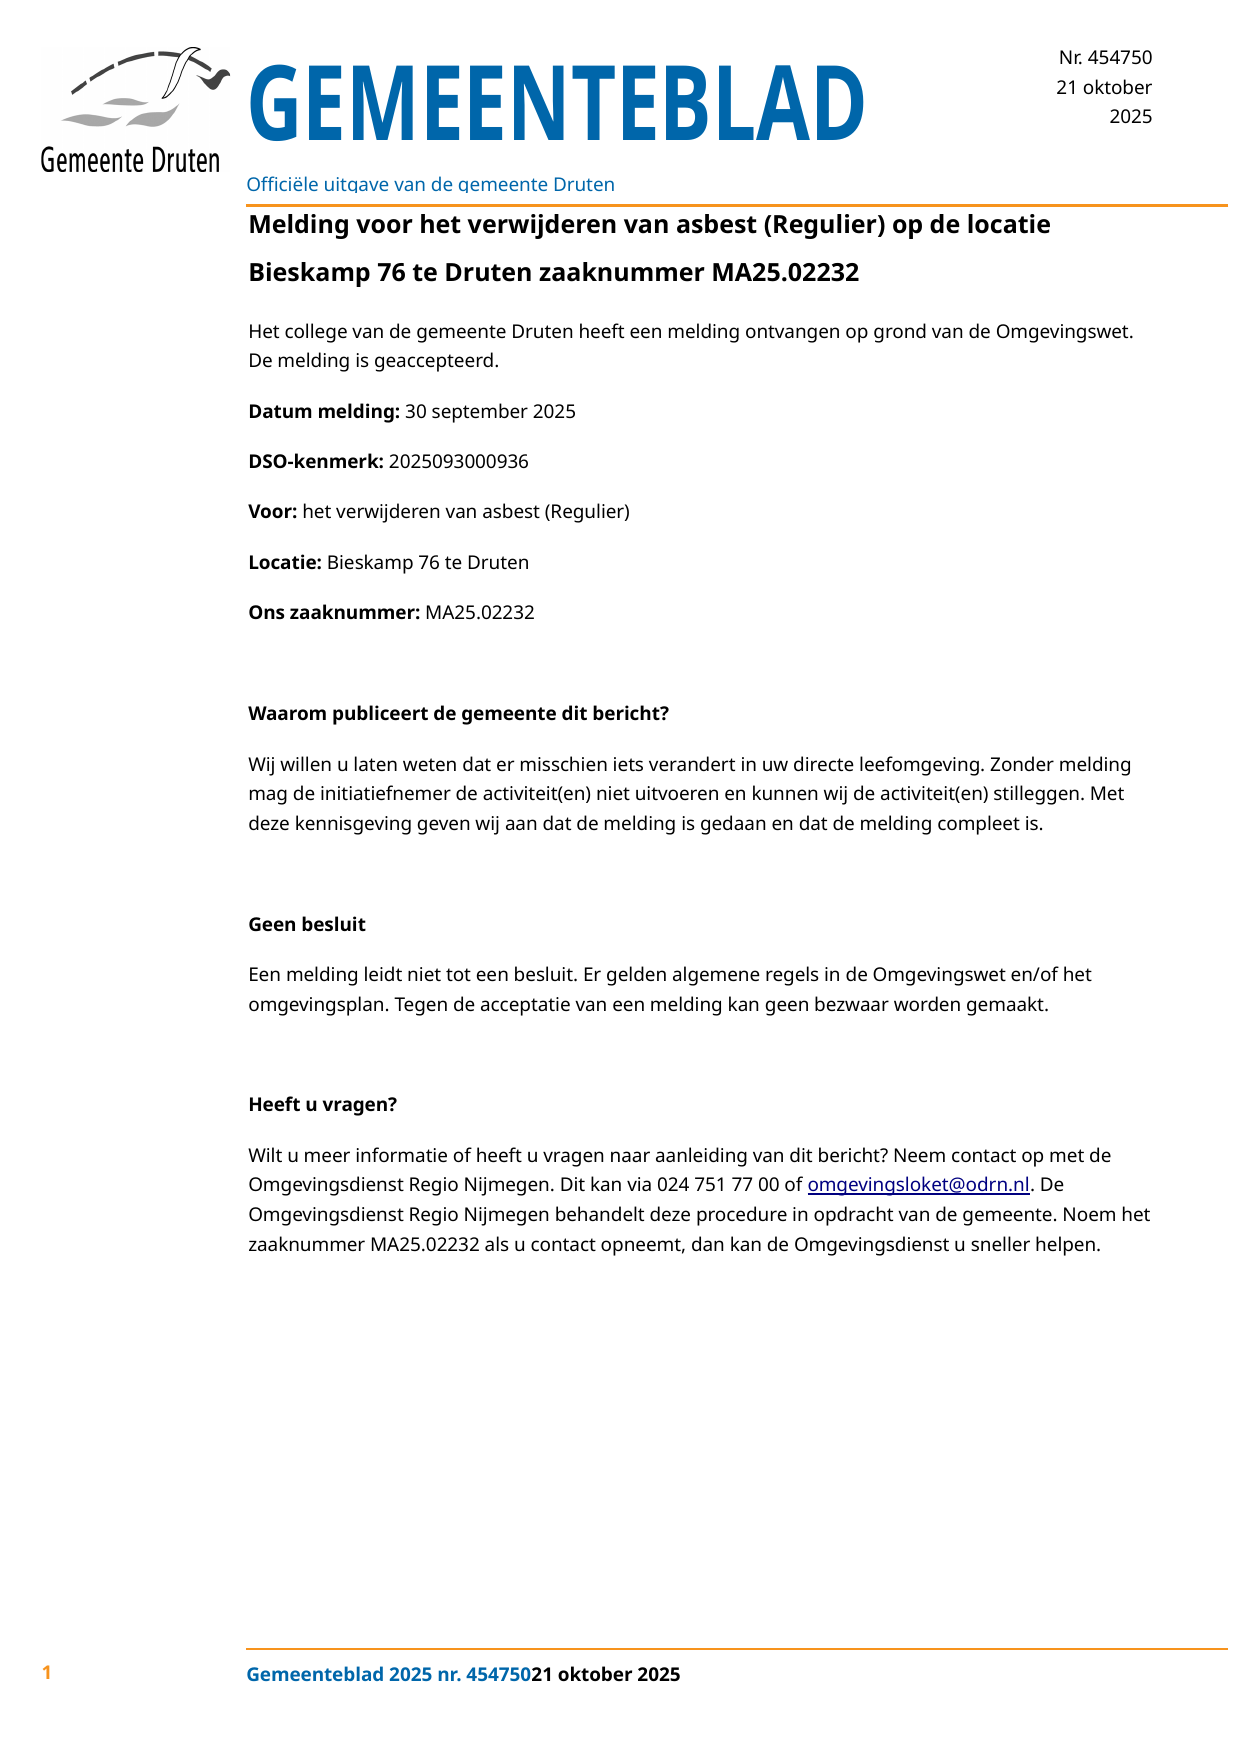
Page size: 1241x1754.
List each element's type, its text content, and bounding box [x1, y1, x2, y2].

text Ons zaaknummer: MA25.02232 [248, 599, 1152, 625]
text Locatie: Bieskamp 76 te Druten [248, 549, 1152, 575]
text Geen besluit [248, 911, 1152, 937]
text Heeft u vragen? [248, 1092, 1152, 1117]
text DSO-kenmerk: 2025093000936 [248, 448, 1152, 474]
text Wij willen u laten weten dat er misschien iets verandert in uw directe leefomgeving. Zonder melding mag de initiatiefnemer de activiteit(en) niet uitvoeren en kunnen wij de activiteit(en) stilleggen. Met deze kennisgeving geven wij aan dat de melding is gedaan en dat de melding compleet is. [248, 751, 1152, 836]
text Voor: het verwijderen van asbest (Regulier) [248, 499, 1152, 524]
text Waarom publiceert de gemeente dit bericht? [248, 700, 1152, 726]
text Een melding leidt niet tot een besluit. Er gelden algemene regels in de Omgevingswet en/of het omgevingsplan. Tegen de acceptatie van een melding kan geen bezwaar worden gemaakt. [248, 961, 1152, 1017]
text Datum melding: 30 september 2025 [248, 398, 1152, 424]
text Het college van de gemeente Druten heeft een melding ontvangen op grond van de Omgevingswet. De melding is geaccepteerd. [248, 318, 1152, 373]
picture [41, 47, 231, 172]
text Wilt u meer informatie of heeft u vragen naar aanleiding van dit bericht? Neem contact op met de Omgevingsdienst Regio Nijmegen. Dit kan via 024 751 77 00 of omgevingsloket@odrn.nl. De Omgevingsdienst Regio Nijmegen behandelt deze procedure in opdracht van de gemeente. Noem het zaaknummer MA25.02232 als u contact opneemt, dan kan de Omgevingsdienst u sneller helpen. [248, 1142, 1152, 1257]
text Melding voor het verwijderen van asbest (Regulier) op de locatie Bieskamp 76 te Druten zaaknummer MA25.02232 [248, 207, 1152, 288]
